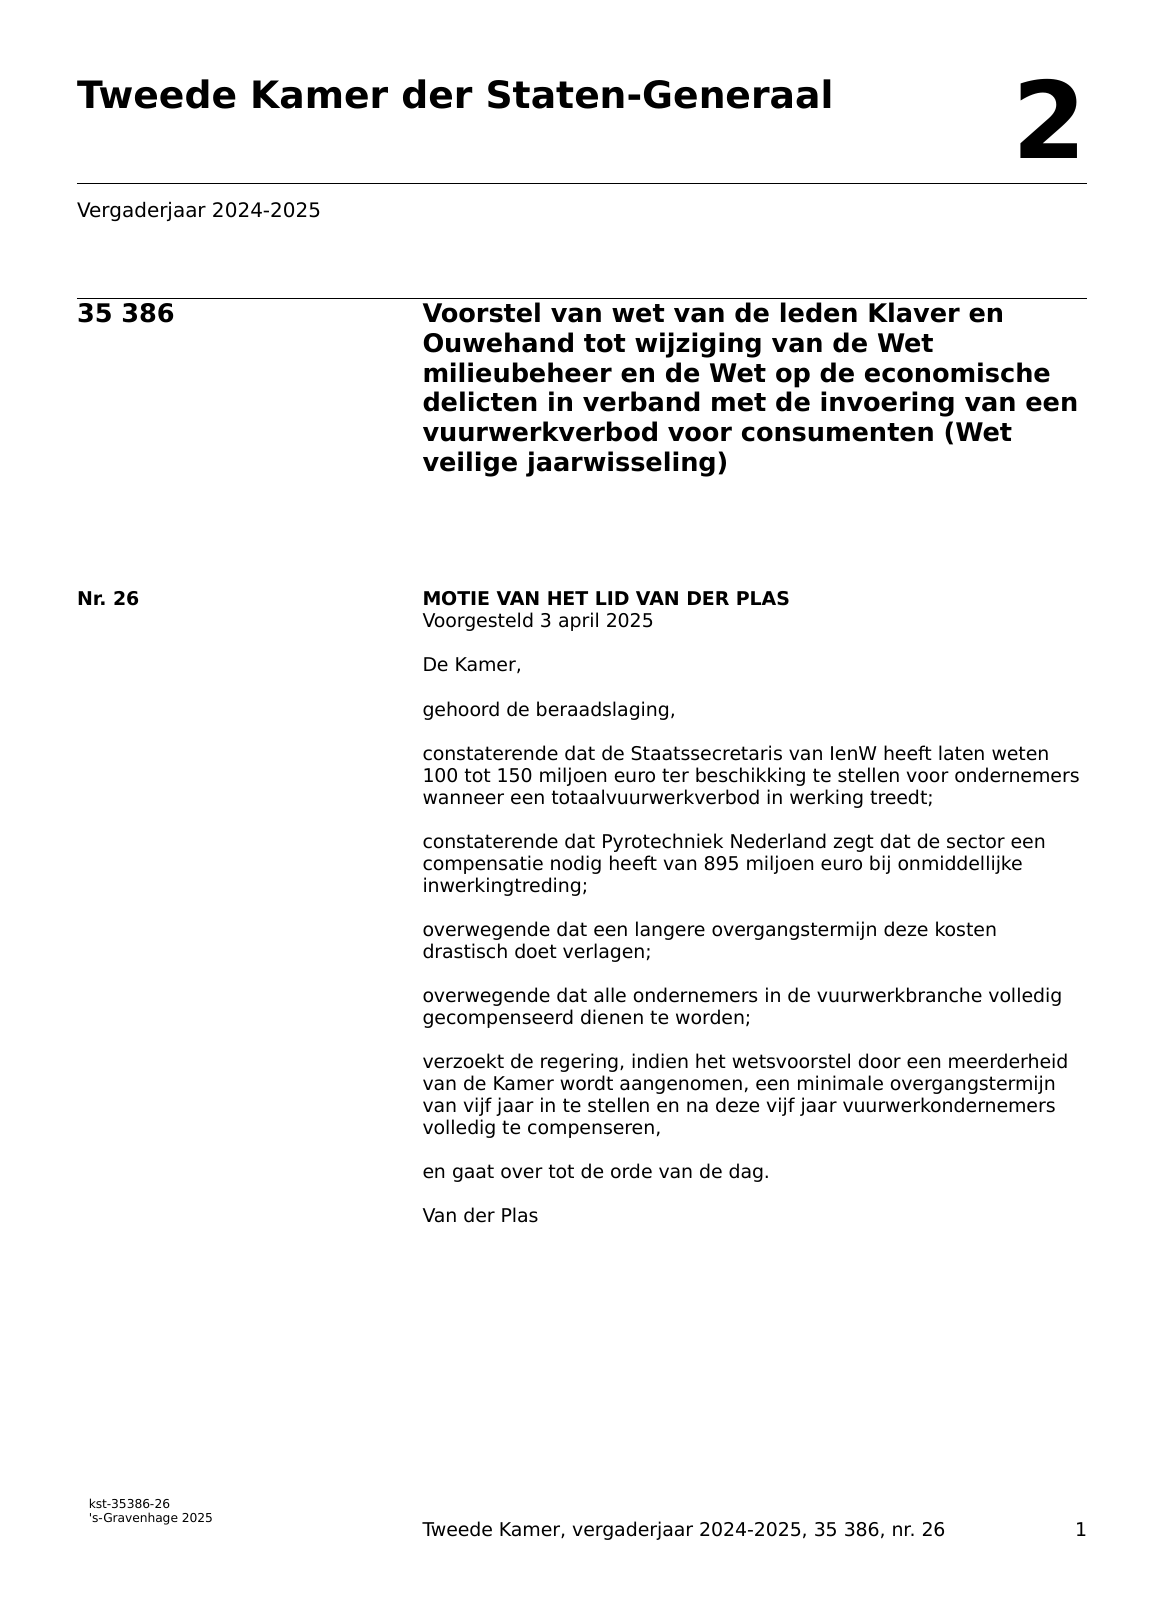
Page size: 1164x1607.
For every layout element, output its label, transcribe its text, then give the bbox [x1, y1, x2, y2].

text gehoord de beraadslaging, [422, 698, 1087, 720]
text verzoekt de regering, indien het wetsvoorstel door een meerderheid van de Kamer wordt aangenomen, een minimale overgangstermijn van vijf jaar in te stellen en na deze vijf jaar vuurwerkondernemers volledig te compenseren, [422, 1051, 1087, 1139]
text Van der Plas [422, 1205, 1087, 1227]
table_header 2 [886, 59, 1087, 183]
text De Kamer, [422, 654, 1087, 676]
text 's-Gravenhage 2025 [88, 1511, 323, 1525]
text constaterende dat Pyrotechniek Nederland zegt dat de sector een compensatie nodig heeft van 895 miljoen euro bij onmiddellijke inwerkingtreding; [422, 831, 1087, 897]
text Voorgesteld 3 april 2025 [422, 610, 1087, 632]
text en gaat over tot de orde van de dag. [422, 1161, 1087, 1183]
text kst-35386-26 [88, 1497, 323, 1511]
subtitle 35 386 Voorstel van wet van de leden Klaver en Ouwehand tot wijziging van de Wet milieubeheer en de Wet op de economische delicten in verband met de invoering van een vuurwerkverbod voor consumenten (Wet veilige jaarwisseling) [77, 299, 1087, 477]
subtitle Nr. 26 MOTIE VAN HET LID VAN DER PLAS [77, 588, 1087, 610]
text overwegende dat alle ondernemers in de vuurwerkbranche volledig gecompenseerd dienen te worden; [422, 985, 1087, 1029]
table_cell Vergaderjaar 2024-2025 [77, 184, 1087, 298]
text overwegende dat een langere overgangstermijn deze kosten drastisch doet verlagen; [422, 919, 1087, 963]
table_header Tweede Kamer der Staten-Generaal [77, 59, 886, 183]
text constaterende dat de Staatssecretaris van IenW heeft laten weten 100 tot 150 miljoen euro ter beschikking te stellen voor ondernemers wanneer een totaalvuurwerkverbod in werking treedt; [422, 743, 1087, 808]
